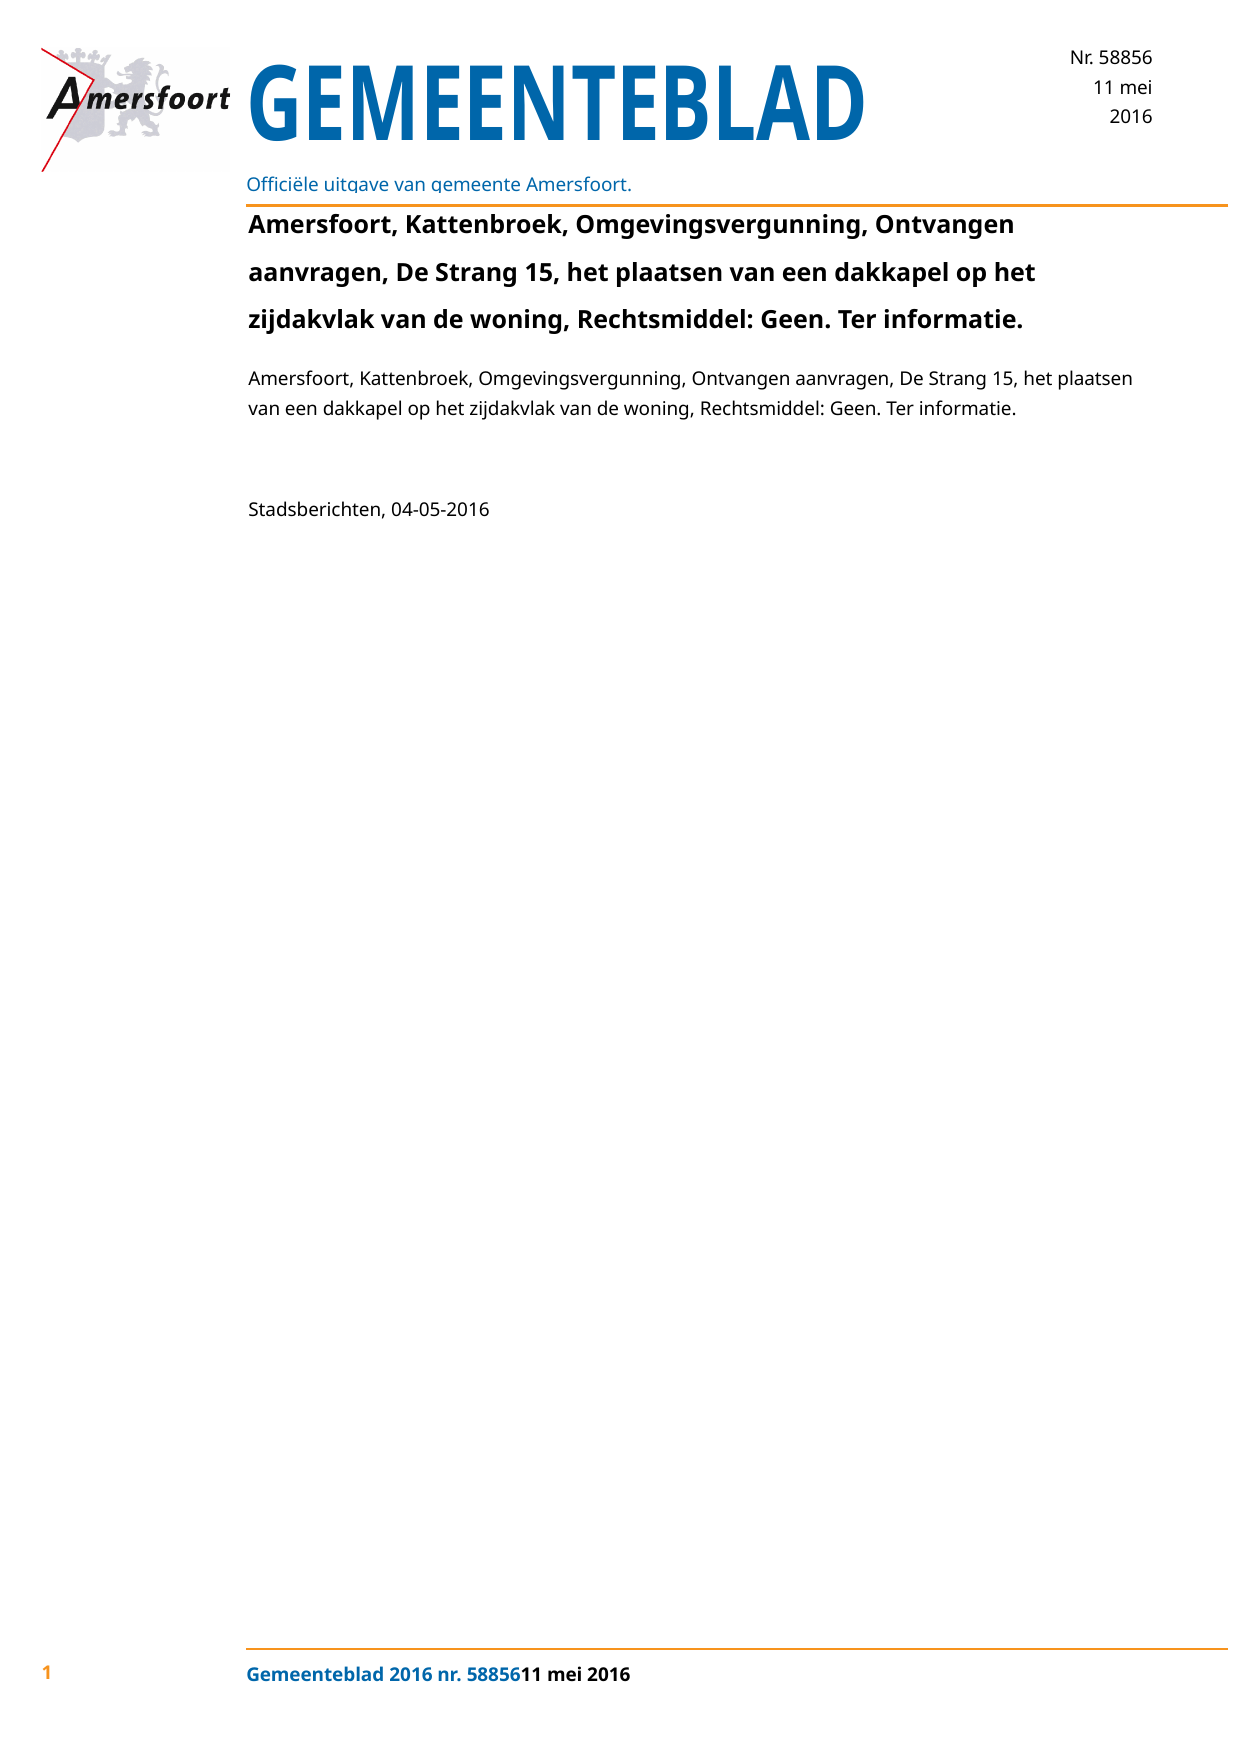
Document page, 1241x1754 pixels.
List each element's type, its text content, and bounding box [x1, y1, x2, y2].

text Amersfoort, Kattenbroek, Omgevingsvergunning, Ontvangen aanvragen, De Strang 15, het plaatsen van een dakkapel op het zijdakvlak van de woning, Rechtsmiddel: Geen. Ter informatie. [248, 207, 1152, 336]
text Amersfoort, Kattenbroek, Omgevingsvergunning, Ontvangen aanvragen, De Strang 15, het plaatsen van een dakkapel op het zijdakvlak van de woning, Rechtsmiddel: Geen. Ter informatie. [248, 366, 1152, 421]
picture [41, 47, 231, 172]
text Stadsberichten, 04-05-2016 [248, 496, 1152, 522]
